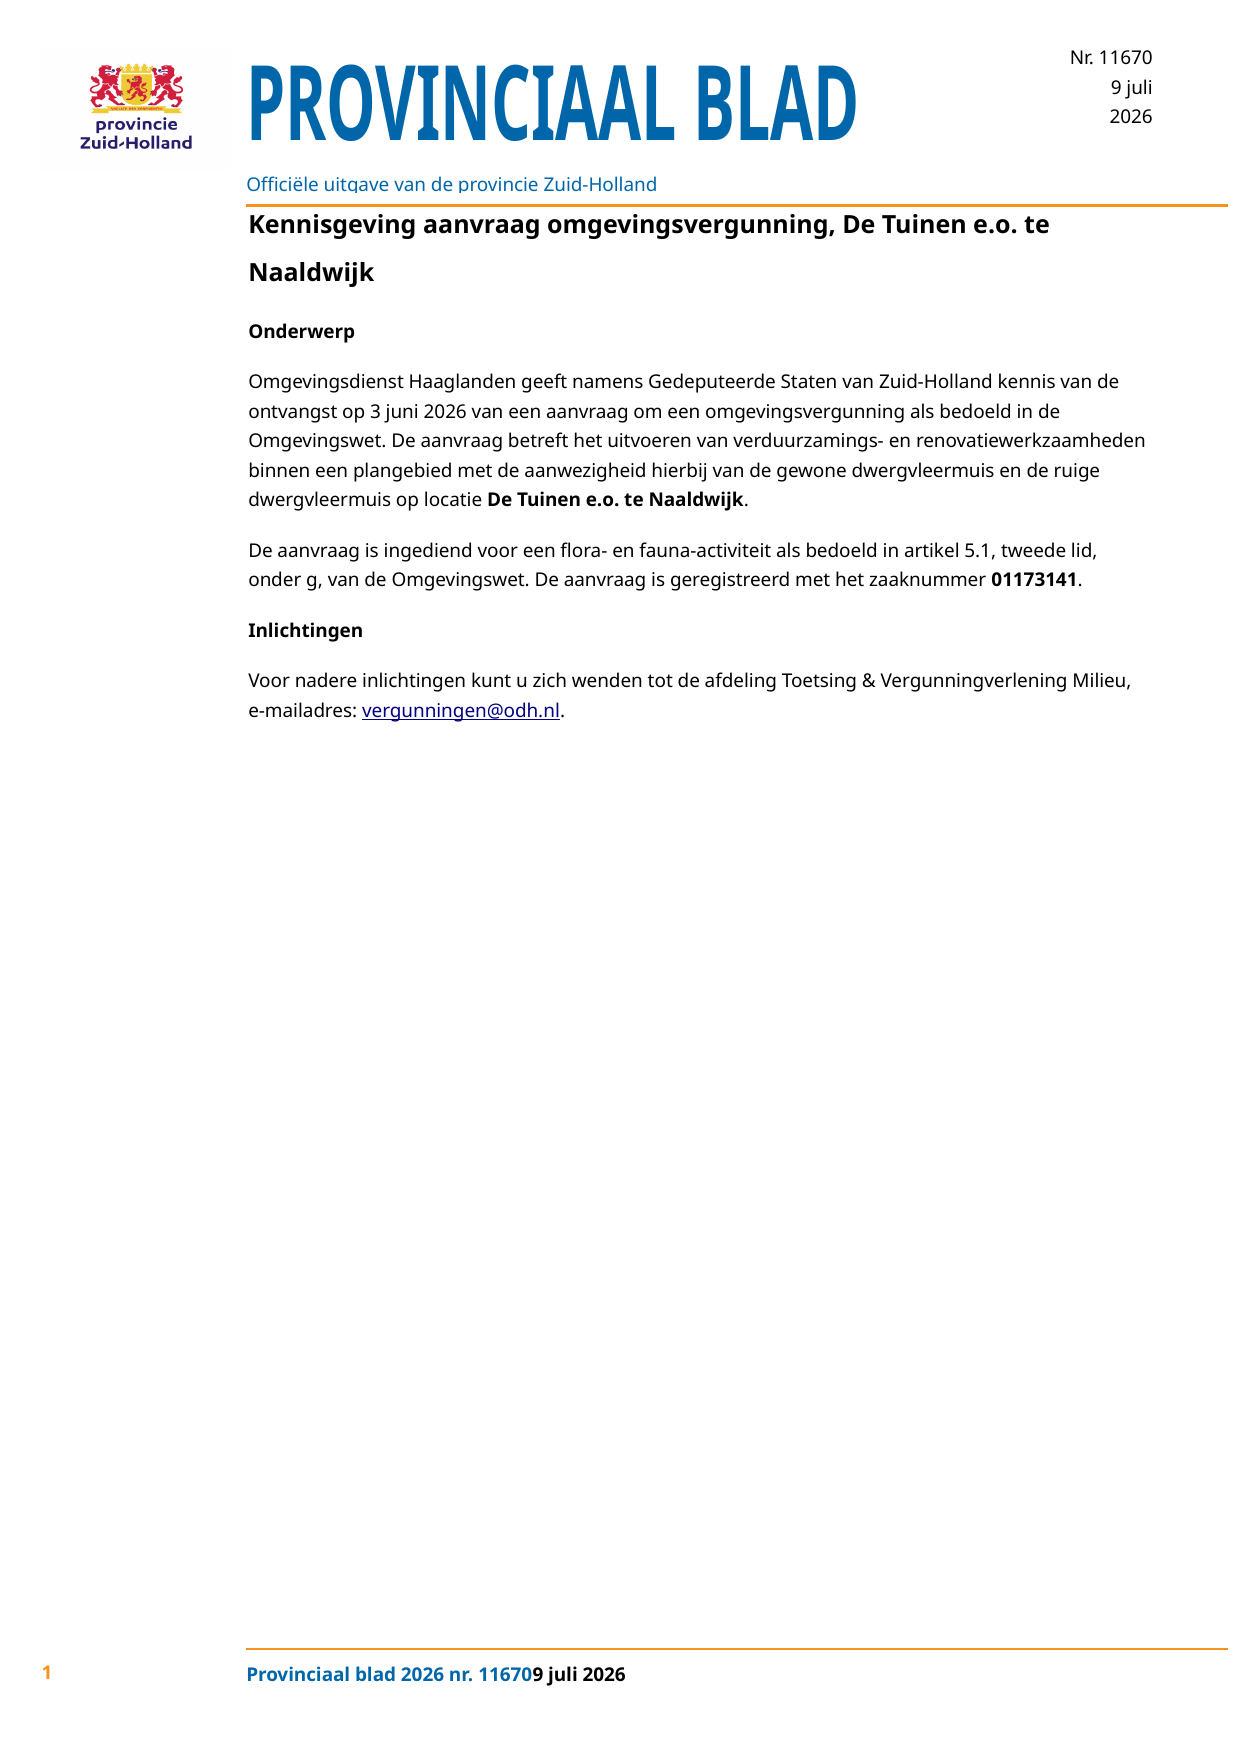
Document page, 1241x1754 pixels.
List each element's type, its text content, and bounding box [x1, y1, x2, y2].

picture [41, 47, 231, 172]
text Inlichtingen [248, 617, 1152, 643]
text Voor nadere inlichtingen kunt u zich wenden tot de afdeling Toetsing & Vergunningverlening Milieu, e-mailadres: vergunningen@odh.nl. [248, 667, 1152, 723]
text Omgevingsdienst Haaglanden geeft namens Gedeputeerde Staten van Zuid-Holland kennis van de ontvangst op 3 juni 2026 van een aanvraag om een omgevingsvergunning als bedoeld in de Omgevingswet. De aanvraag betreft het uitvoeren van verduurzamings- en renovatiewerkzaamheden binnen een plangebied met de aanwezigheid hierbij van de gewone dwergvleermuis en de ruige dwergvleermuis op locatie De Tuinen e.o. te Naaldwijk. [248, 368, 1152, 512]
text Kennisgeving aanvraag omgevingsvergunning, De Tuinen e.o. te Naaldwijk [248, 207, 1152, 288]
text Onderwerp [248, 318, 1152, 344]
text De aanvraag is ingediend voor een flora- en fauna-activiteit als bedoeld in artikel 5.1, tweede lid, onder g, van de Omgevingswet. De aanvraag is geregistreerd met het zaaknummer 01173141. [248, 537, 1152, 592]
